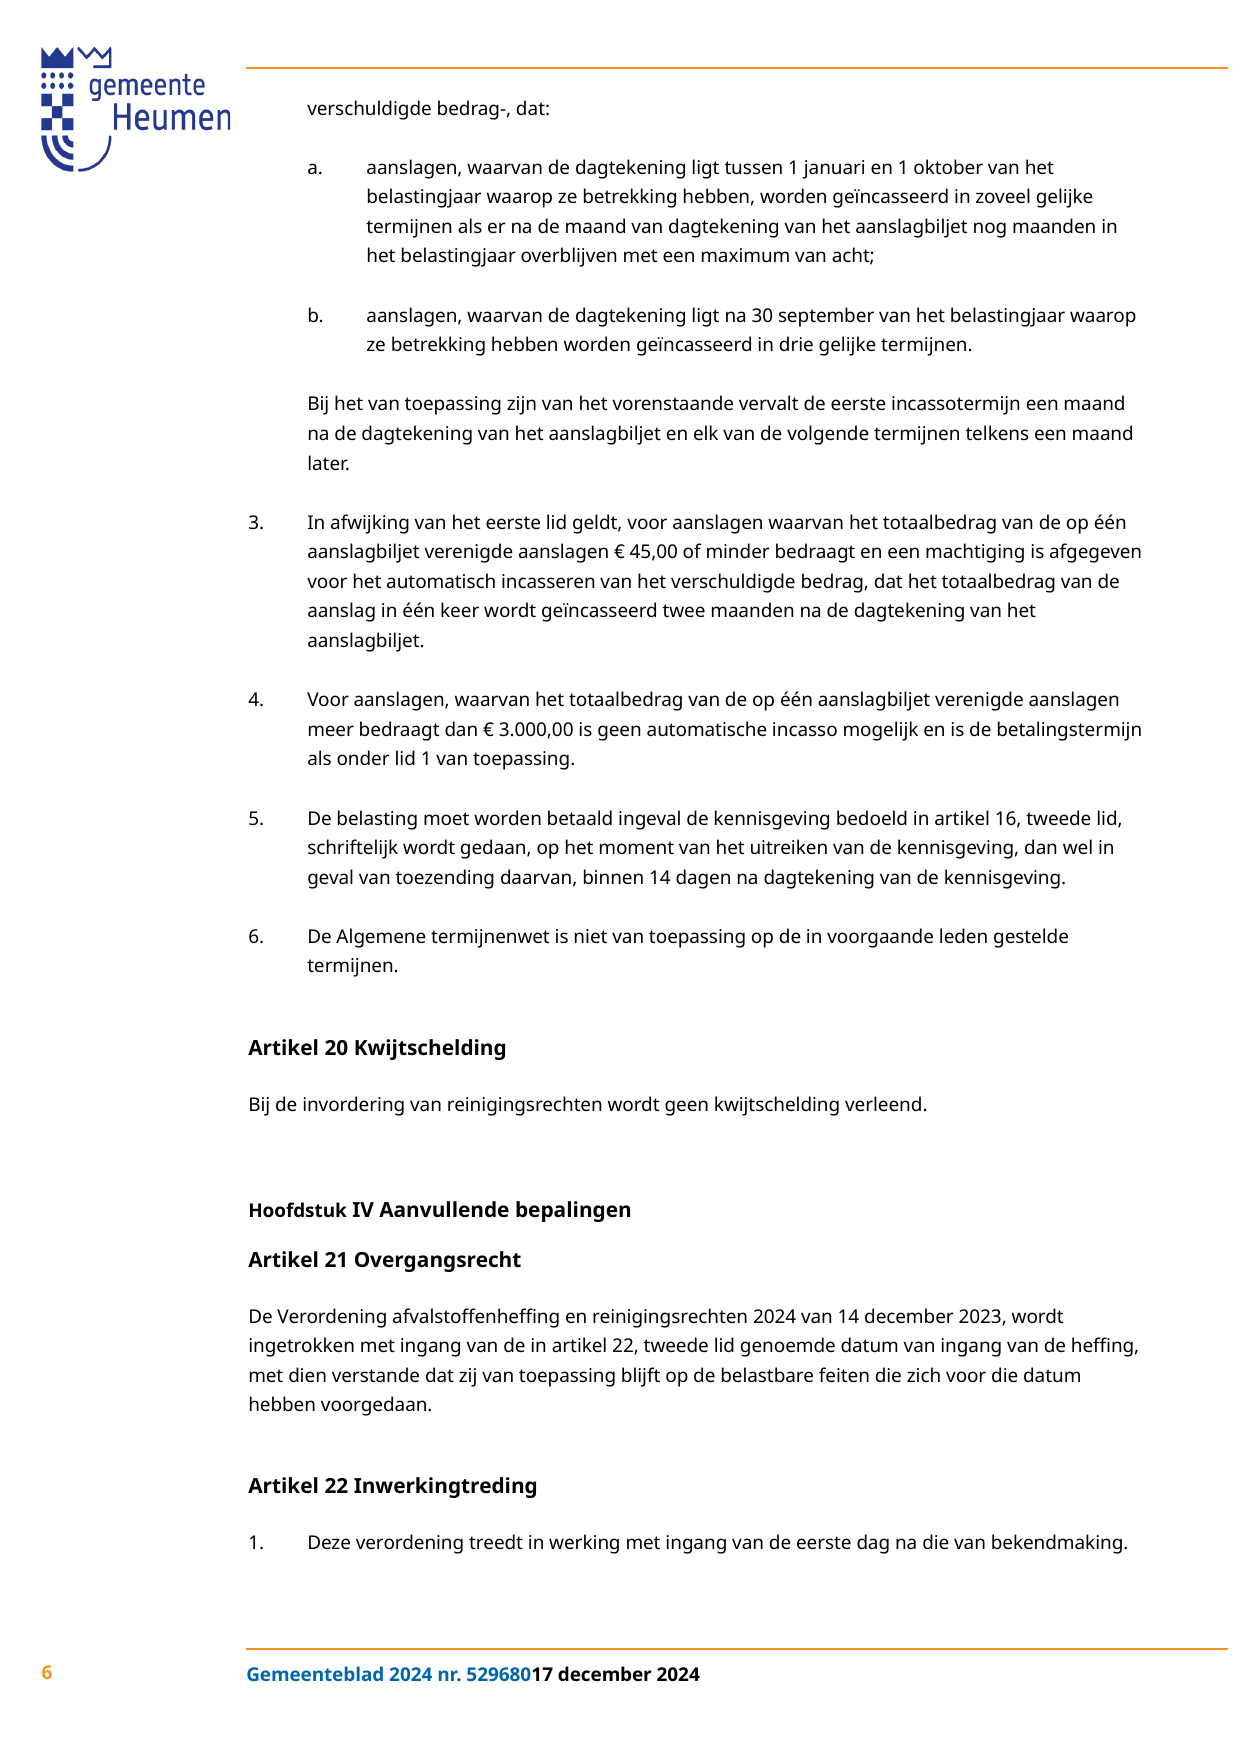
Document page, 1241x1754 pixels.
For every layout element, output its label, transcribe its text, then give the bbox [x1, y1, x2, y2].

list De belasting moet worden betaald ingeval de kennisgeving bedoeld in artikel 16, tweede lid, schriftelijk wordt gedaan, op het moment van het uitreiken van de kennisgeving, dan wel in geval van toezending daarvan, binnen 14 dagen na dagtekening van de kennisgeving. [248, 805, 1152, 890]
list Voor aanslagen, waarvan het totaalbedrag van de op één aanslagbiljet verenigde aanslagen meer bedraagt dan € 3.000,00 is geen automatische incasso mogelijk en is de betalingstermijn als onder lid 1 van toepassing. [248, 686, 1152, 771]
text Artikel 20 Kwijtschelding [248, 1033, 1152, 1061]
list Deze verordening treedt in werking met ingang van de eerste dag na die van bekendmaking. [248, 1529, 1152, 1555]
list Bij het van toepassing zijn van het vorenstaande vervalt de eerste incassotermijn een maand na de dagtekening van het aanslagbiljet en elk van de volgende termijnen telkens een maand later. [248, 391, 1152, 476]
text Bij de invordering van reinigingsrechten wordt geen kwijtschelding verleend. [248, 1091, 1152, 1116]
text De Verordening afvalstoffenheffing en reinigingsrechten 2024 van 14 december 2023, wordt ingetrokken met ingang van de in artikel 22, tweede lid genoemde datum van ingang van de heffing, met dien verstande dat zij van toepassing blijft op de belastbare feiten die zich voor die datum hebben voorgedaan. [248, 1303, 1152, 1417]
text Artikel 22 Inwerkingtreding [248, 1472, 1152, 1500]
list verschuldigde bedrag-, dat: [248, 95, 1152, 121]
text Artikel 21 Overgangsrecht [248, 1245, 1152, 1273]
list aanslagen, waarvan de dagtekening ligt tussen 1 januari en 1 oktober van het belastingjaar waarop ze betrekking hebben, worden geïncasseerd in zoveel gelijke termijnen als er na de maand van dagtekening van het aanslagbiljet nog maanden in het belastingjaar overblijven met een maximum van acht; [307, 154, 1152, 268]
list In afwijking van het eerste lid geldt, voor aanslagen waarvan het totaalbedrag van de op één aanslagbiljet verenigde aanslagen € 45,00 of minder bedraagt en een machtiging is afgegeven voor het automatisch incasseren van het verschuldigde bedrag, dat het totaalbedrag van de aanslag in één keer wordt geïncasseerd twee maanden na de dagtekening van het aanslagbiljet. [248, 509, 1152, 653]
list aanslagen, waarvan de dagtekening ligt na 30 september van het belastingjaar waarop ze betrekking hebben worden geïncasseerd in drie gelijke termijnen. [307, 302, 1152, 357]
list De Algemene termijnenwet is niet van toepassing op de in voorgaande leden gestelde termijnen. [248, 923, 1152, 978]
picture [41, 47, 231, 172]
text Hoofdstuk IV Aanvullende bepalingen [248, 1196, 1152, 1224]
